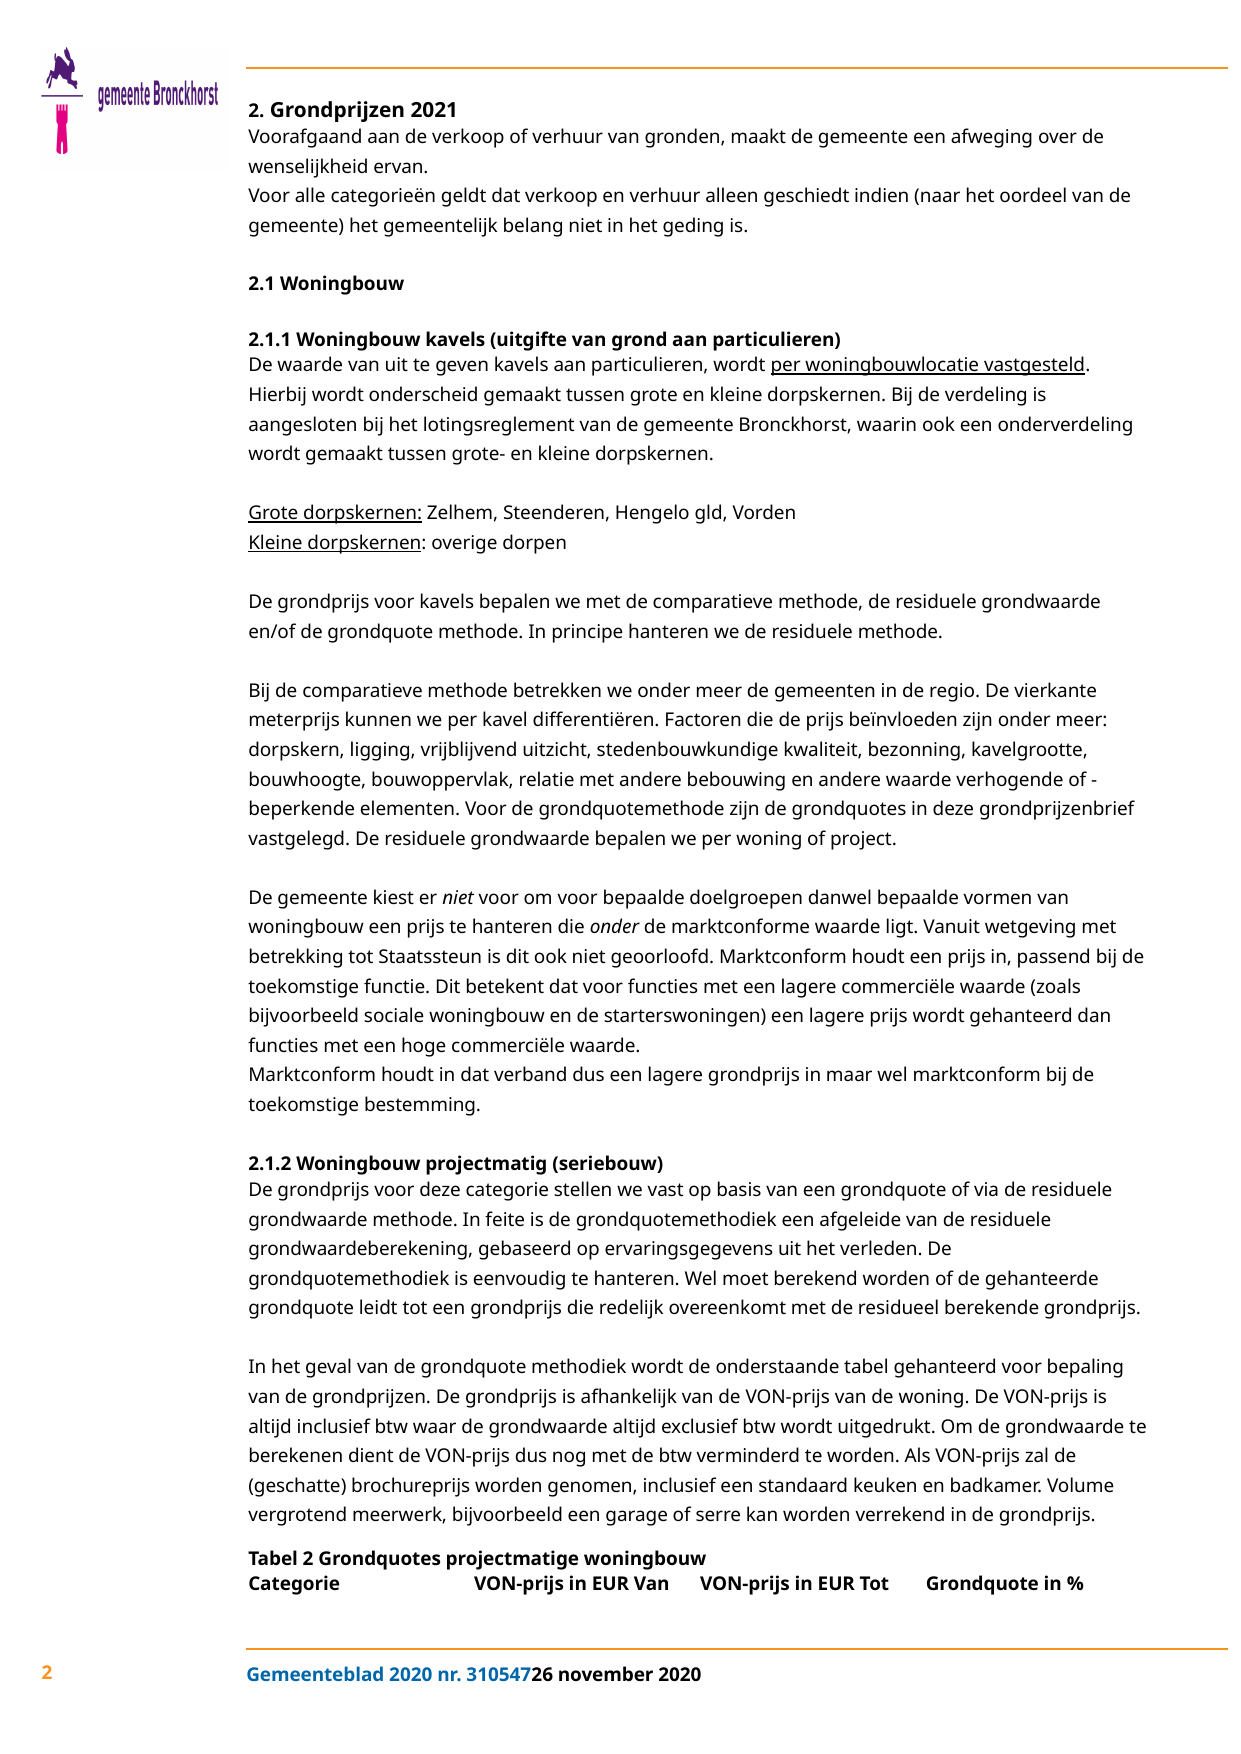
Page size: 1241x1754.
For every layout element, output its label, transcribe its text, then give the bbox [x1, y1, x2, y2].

text Kleine dorpskernen: overige dorpen [248, 529, 1152, 555]
table_header VON-prijs in EUR Van [474, 1571, 700, 1596]
text De grondprijs voor kavels bepalen we met de comparatieve methode, de residuele grondwaarde en/of de grondquote methode. In principe hanteren we de residuele methode. [248, 588, 1152, 644]
table_header Categorie [248, 1571, 474, 1596]
text Grote dorpskernen: Zelhem, Steenderen, Hengelo gld, Vorden [248, 499, 1152, 525]
text 2.1 Woningbouw [248, 271, 1152, 296]
text De waarde van uit te geven kavels aan particulieren, wordt per woningbouwlocatie vastgesteld. Hierbij wordt onderscheid gemaakt tussen grote en kleine dorpskernen. Bij de verdeling is aangesloten bij het lotingsreglement van de gemeente Bronckhorst, waarin ook een onderverdeling wordt gemaakt tussen grote- en kleine dorpskernen. [248, 352, 1152, 466]
text De grondprijs voor deze categorie stellen we vast op basis van een grondquote of via de residuele grondwaarde methode. In feite is de grondquotemethodiek een afgeleide van de residuele grondwaardeberekening, gebaseerd op ervaringsgegevens uit het verleden. De grondquotemethodiek is eenvoudig te hanteren. Wel moet berekend worden of de gehanteerde grondquote leidt tot een grondprijs die redelijk overeenkomt met de residueel berekende grondprijs. [248, 1176, 1152, 1320]
text Tabel 2 Grondquotes projectmatige woningbouw [248, 1545, 1152, 1570]
text 2. Grondprijzen 2021 [248, 95, 1152, 123]
table_header VON-prijs in EUR Tot [700, 1571, 926, 1596]
text Bij de comparatieve methode betrekken we onder meer de gemeenten in de regio. De vierkante meterprijs kunnen we per kavel differentiëren. Factoren die de prijs beïnvloeden zijn onder meer: dorpskern, ligging, vrijblijvend uitzicht, stedenbouwkundige kwaliteit, bezonning, kavelgrootte, bouwhoogte, bouwoppervlak, relatie met andere bebouwing en andere waarde verhogende of -beperkende elementen. Voor de grondquotemethode zijn de grondquotes in deze grondprijzenbrief vastgelegd. De residuele grondwaarde bepalen we per woning of project. [248, 677, 1152, 851]
text In het geval van de grondquote methodiek wordt de onderstaande tabel gehanteerd voor bepaling van de grondprijzen. De grondprijs is afhankelijk van de VON-prijs van de woning. De VON-prijs is altijd inclusief btw waar de grondwaarde altijd exclusief btw wordt uitgedrukt. Om de grondwaarde te berekenen dient de VON-prijs dus nog met de btw verminderd te worden. Als VON-prijs zal de (geschatte) brochureprijs worden genomen, inclusief een standaard keuken en badkamer. Volume vergrotend meerwerk, bijvoorbeeld een garage of serre kan worden verrekend in de grondprijs. [248, 1354, 1152, 1527]
text 2.1.1 Woningbouw kavels (uitgifte van grond aan particulieren) [248, 326, 1152, 352]
table_header Grondquote in % [926, 1571, 1152, 1596]
picture [41, 47, 231, 172]
text Marktconform houdt in dat verband dus een lagere grondprijs in maar wel marktconform bij de toekomstige bestemming. [248, 1062, 1152, 1117]
text De gemeente kiest er niet voor om voor bepaalde doelgroepen danwel bepaalde vormen van woningbouw een prijs te hanteren die onder de marktconforme waarde ligt. Vanuit wetgeving met betrekking tot Staatssteun is dit ook niet geoorloofd. Marktconform houdt een prijs in, passend bij de toekomstige functie. Dit betekent dat voor functies met een lagere commerciële waarde (zoals bijvoorbeeld sociale woningbouw en de starterswoningen) een lagere prijs wordt gehanteerd dan functies met een hoge commerciële waarde. [248, 884, 1152, 1058]
text 2.1.2 Woningbouw projectmatig (seriebouw) [248, 1150, 1152, 1176]
table_header Voorafgaand aan de verkoop of verhuur van gronden, maakt de gemeente een afweging over de wenselijkheid ervan. Voor alle categorieën geldt dat verkoop en verhuur alleen geschiedt indien (naar het oordeel van de gemeente) het gemeentelijk belang niet in het geding is. [248, 123, 1152, 238]
